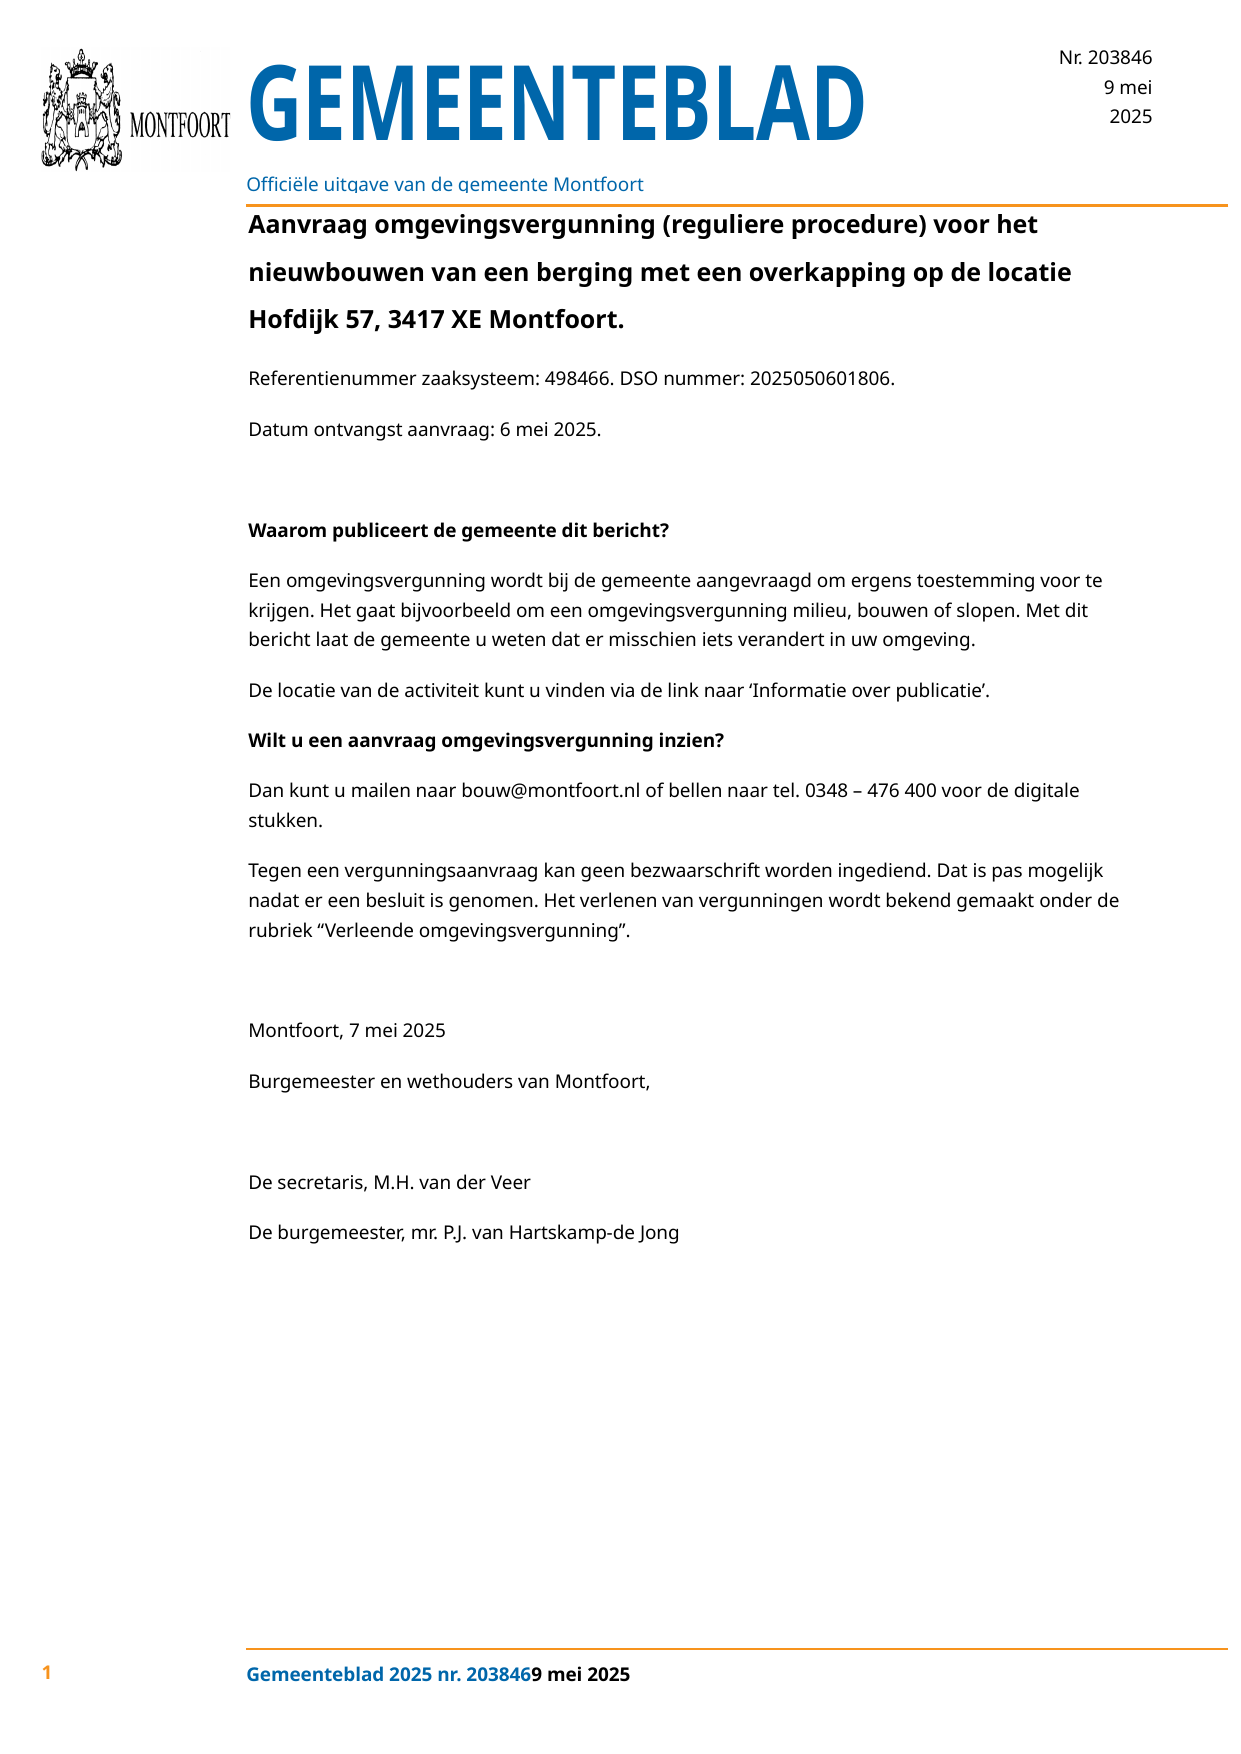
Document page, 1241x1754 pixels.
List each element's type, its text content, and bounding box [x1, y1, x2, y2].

text Een omgevingsvergunning wordt bij de gemeente aangevraagd om ergens toestemming voor te krijgen. Het gaat bijvoorbeeld om een omgevingsvergunning milieu, bouwen of slopen. Met dit bericht laat de gemeente u weten dat er misschien iets verandert in uw omgeving. [248, 567, 1152, 652]
text Burgemeester en wethouders van Montfoort, [248, 1068, 1152, 1094]
text Tegen een vergunningsaanvraag kan geen bezwaarschrift worden ingediend. Dat is pas mogelijk nadat er een besluit is genomen. Het verlenen van vergunningen wordt bekend gemaakt onder de rubriek “Verleende omgevingsvergunning”. [248, 858, 1152, 942]
text Aanvraag omgevingsvergunning (reguliere procedure) voor het nieuwbouwen van een berging met een overkapping op de locatie Hofdijk 57, 3417 XE Montfoort. [248, 207, 1152, 336]
text Waarom publiceert de gemeente dit bericht? [248, 517, 1152, 542]
text Datum ontvangst aanvraag: 6 mei 2025. [248, 416, 1152, 442]
text Referentienummer zaaksysteem: 498466. DSO nummer: 2025050601806. [248, 366, 1152, 391]
text De burgemeester, mr. P.J. van Hartskamp-de Jong [248, 1219, 1152, 1245]
picture [41, 47, 231, 172]
text Dan kunt u mailen naar bouw@montfoort.nl of bellen naar tel. 0348 – 476 400 voor de digitale stukken. [248, 778, 1152, 833]
text Montfoort, 7 mei 2025 [248, 1018, 1152, 1043]
text Wilt u een aanvraag omgevingsvergunning inzien? [248, 727, 1152, 753]
text De secretaris, M.H. van der Veer [248, 1169, 1152, 1194]
text De locatie van de activiteit kunt u vinden via de link naar ‘Informatie over publicatie’. [248, 677, 1152, 702]
